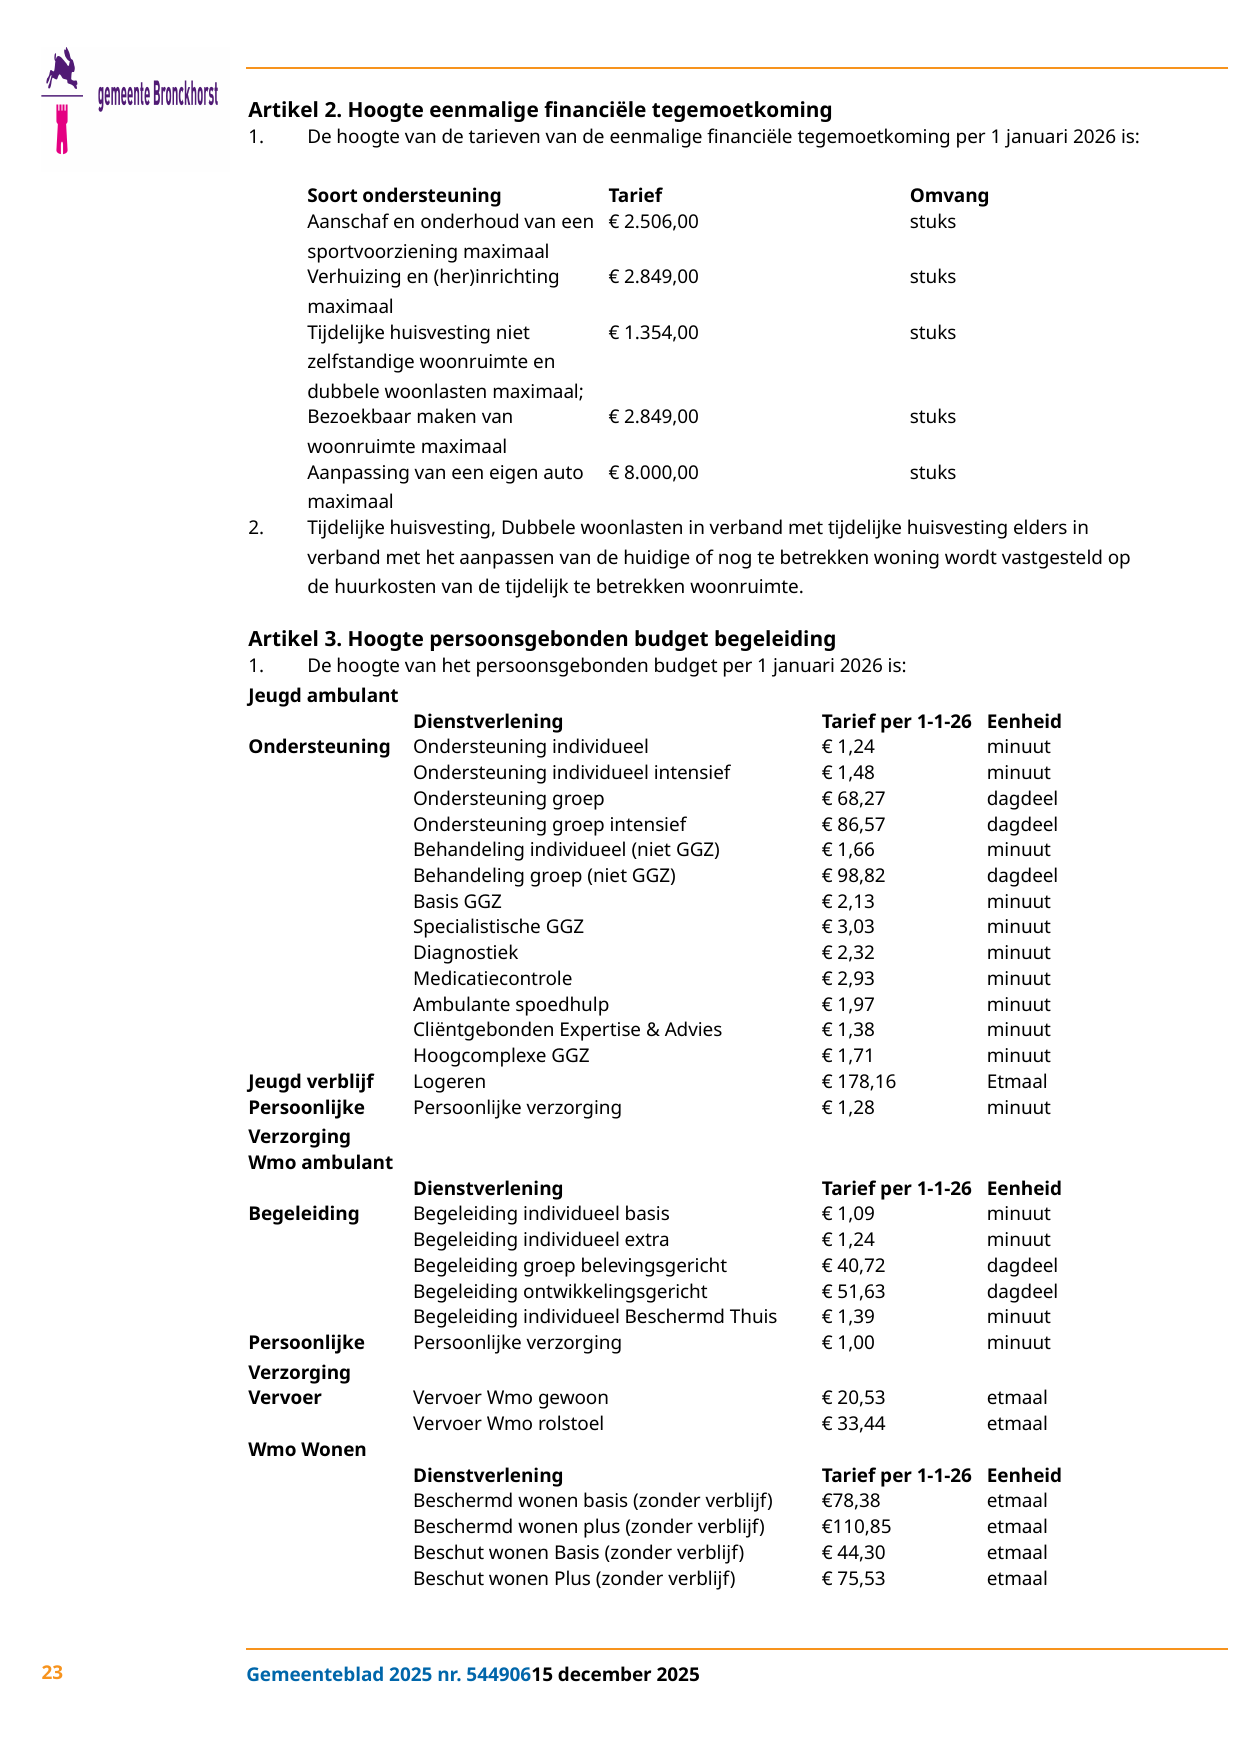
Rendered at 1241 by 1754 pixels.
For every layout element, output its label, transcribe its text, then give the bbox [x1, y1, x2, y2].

table_cell Bezoekbaar maken van woonruimte maximaal [307, 404, 608, 459]
table_cell stuks [910, 208, 1211, 263]
table_header Tarief [608, 183, 909, 208]
table_cell Ondersteuning individueel [413, 734, 822, 759]
table_cell Diagnostiek [413, 940, 822, 965]
table_cell € 33,44 [822, 1410, 987, 1436]
table_cell Persoonlijke Verzorging [248, 1329, 413, 1384]
table_cell dagdeel [987, 1278, 1152, 1303]
table_cell [248, 1488, 413, 1590]
table_cell minuut [987, 991, 1152, 1017]
table_cell etmaal [987, 1513, 1152, 1539]
list Tijdelijke huisvesting, Dubbele woonlasten in verband met tijdelijke huisvesting elders in verband met het aanpassen van de huidige of nog te betrekken woning wordt vastgesteld op de huurkosten van de tijdelijk te betrekken woonruimte. [248, 514, 1152, 599]
table_cell € 2,32 [822, 940, 987, 965]
table_cell minuut [987, 888, 1152, 914]
table_cell Begeleiding individueel Beschermd Thuis [413, 1304, 822, 1329]
table_cell minuut [987, 1201, 1152, 1226]
list De hoogte van de tarieven van de eenmalige financiële tegemoetkoming per 1 januari 2026 is: [248, 123, 1152, 149]
table_cell € 1,48 [822, 759, 987, 785]
table_cell Wmo Wonen [248, 1436, 1152, 1462]
table_cell [248, 1410, 413, 1436]
table_cell Eenheid [987, 708, 1152, 734]
table_cell Ondersteuning groep intensief [413, 811, 822, 837]
table_cell minuut [987, 914, 1152, 939]
table_cell dagdeel [987, 811, 1152, 837]
table_cell € 44,30 [822, 1539, 987, 1565]
table_cell Ambulante spoedhulp [413, 991, 822, 1017]
table_cell etmaal [987, 1410, 1152, 1436]
table_cell Beschut wonen Basis (zonder verblijf) [413, 1539, 822, 1565]
table_cell Begeleiding [248, 1201, 413, 1329]
table_cell Tarief per 1-1-26 [822, 708, 987, 734]
list De hoogte van het persoonsgebonden budget per 1 januari 2026 is: [248, 652, 1152, 678]
table_cell € 1,00 [822, 1329, 987, 1384]
table_cell € 1,28 [822, 1094, 987, 1149]
text Artikel 2. Hoogte eenmalige financiële tegemoetkoming [248, 95, 1152, 123]
table_cell [248, 1462, 413, 1487]
table_cell Behandeling groep (niet GGZ) [413, 862, 822, 888]
table_cell € 1,24 [822, 734, 987, 759]
table_cell € 68,27 [822, 785, 987, 811]
table_cell Tarief per 1-1-26 [822, 1462, 987, 1487]
table_cell Wmo ambulant [248, 1149, 1152, 1175]
table_cell Begeleiding groep belevingsgericht [413, 1252, 822, 1278]
table_cell Eenheid [987, 1462, 1152, 1487]
table_cell [248, 1175, 413, 1201]
table_cell € 20,53 [822, 1385, 987, 1410]
table_cell minuut [987, 1043, 1152, 1068]
table_cell minuut [987, 940, 1152, 965]
table_cell Begeleiding individueel basis [413, 1201, 822, 1226]
table_cell € 8.000,00 [608, 459, 909, 514]
table_cell etmaal [987, 1565, 1152, 1590]
table_cell [248, 708, 413, 734]
table_cell minuut [987, 1094, 1152, 1149]
table_cell Eenheid [987, 1175, 1152, 1201]
table_cell minuut [987, 759, 1152, 785]
table_cell Ondersteuning [248, 734, 413, 1068]
table_cell € 1,66 [822, 837, 987, 862]
table_cell Specialistische GGZ [413, 914, 822, 939]
table_cell Aanpassing van een eigen auto maximaal [307, 459, 608, 514]
table_cell dagdeel [987, 785, 1152, 811]
table_cell stuks [910, 459, 1211, 514]
table_cell € 1,38 [822, 1017, 987, 1042]
table_cell Verhuizing en (her)inrichting maximaal [307, 264, 608, 319]
table_cell Jeugd verblijf [248, 1068, 413, 1094]
table_cell Vervoer Wmo rolstoel [413, 1410, 822, 1436]
table_cell € 1,97 [822, 991, 987, 1017]
table_header Soort ondersteuning [307, 183, 608, 208]
table_cell € 1,71 [822, 1043, 987, 1068]
table_header Jeugd ambulant [248, 682, 1152, 708]
table_cell € 40,72 [822, 1252, 987, 1278]
table_cell minuut [987, 1329, 1152, 1384]
table_cell Vervoer [248, 1385, 413, 1410]
table_cell € 178,16 [822, 1068, 987, 1094]
table_cell Beschermd wonen basis (zonder verblijf) [413, 1488, 822, 1513]
table_cell Basis GGZ [413, 888, 822, 914]
table_cell Dienstverlening [413, 1462, 822, 1487]
table_cell € 1,39 [822, 1304, 987, 1329]
table_cell Tarief per 1-1-26 [822, 1175, 987, 1201]
table_cell etmaal [987, 1488, 1152, 1513]
table_cell Tijdelijke huisvesting niet zelfstandige woonruimte en dubbele woonlasten maximaal; [307, 319, 608, 404]
table_cell Persoonlijke verzorging [413, 1329, 822, 1384]
text Artikel 3. Hoogte persoonsgebonden budget begeleiding [248, 624, 1152, 652]
table_cell minuut [987, 734, 1152, 759]
table_cell Beschermd wonen plus (zonder verblijf) [413, 1513, 822, 1539]
table_cell stuks [910, 264, 1211, 319]
table_cell Behandeling individueel (niet GGZ) [413, 837, 822, 862]
table_cell €78,38 [822, 1488, 987, 1513]
table_cell € 2,13 [822, 888, 987, 914]
table_cell minuut [987, 837, 1152, 862]
table_cell € 2.849,00 [608, 404, 909, 459]
table_cell Dienstverlening [413, 1175, 822, 1201]
table_cell Cliëntgebonden Expertise & Advies [413, 1017, 822, 1042]
table_cell € 1.354,00 [608, 319, 909, 404]
table_cell etmaal [987, 1385, 1152, 1410]
table_cell € 86,57 [822, 811, 987, 837]
table_cell dagdeel [987, 862, 1152, 888]
table_cell minuut [987, 1226, 1152, 1252]
table_cell minuut [987, 1304, 1152, 1329]
table_cell Persoonlijke Verzorging [248, 1094, 413, 1149]
table_cell Beschut wonen Plus (zonder verblijf) [413, 1565, 822, 1590]
table_cell € 3,03 [822, 914, 987, 939]
table_cell Begeleiding individueel extra [413, 1226, 822, 1252]
table_cell € 98,82 [822, 862, 987, 888]
table_cell stuks [910, 404, 1211, 459]
table_cell dagdeel [987, 1252, 1152, 1278]
table_cell € 1,09 [822, 1201, 987, 1226]
table_cell etmaal [987, 1539, 1152, 1565]
table_cell Persoonlijke verzorging [413, 1094, 822, 1149]
table_cell Ondersteuning groep [413, 785, 822, 811]
table_cell € 75,53 [822, 1565, 987, 1590]
table_cell minuut [987, 965, 1152, 991]
table_cell € 2.849,00 [608, 264, 909, 319]
table_cell Etmaal [987, 1068, 1152, 1094]
table_cell €110,85 [822, 1513, 987, 1539]
table_cell Vervoer Wmo gewoon [413, 1385, 822, 1410]
table_cell Logeren [413, 1068, 822, 1094]
table_cell € 2.506,00 [608, 208, 909, 263]
table_cell € 51,63 [822, 1278, 987, 1303]
table_cell Begeleiding ontwikkelingsgericht [413, 1278, 822, 1303]
table_cell Dienstverlening [413, 708, 822, 734]
table_cell Hoogcomplexe GGZ [413, 1043, 822, 1068]
table_header Omvang [910, 183, 1211, 208]
table_cell Aanschaf en onderhoud van een sportvoorziening maximaal [307, 208, 608, 263]
table_cell stuks [910, 319, 1211, 404]
picture [41, 47, 231, 172]
table_cell minuut [987, 1017, 1152, 1042]
table_cell Medicatiecontrole [413, 965, 822, 991]
table_cell € 2,93 [822, 965, 987, 991]
table_cell Ondersteuning individueel intensief [413, 759, 822, 785]
table_cell € 1,24 [822, 1226, 987, 1252]
